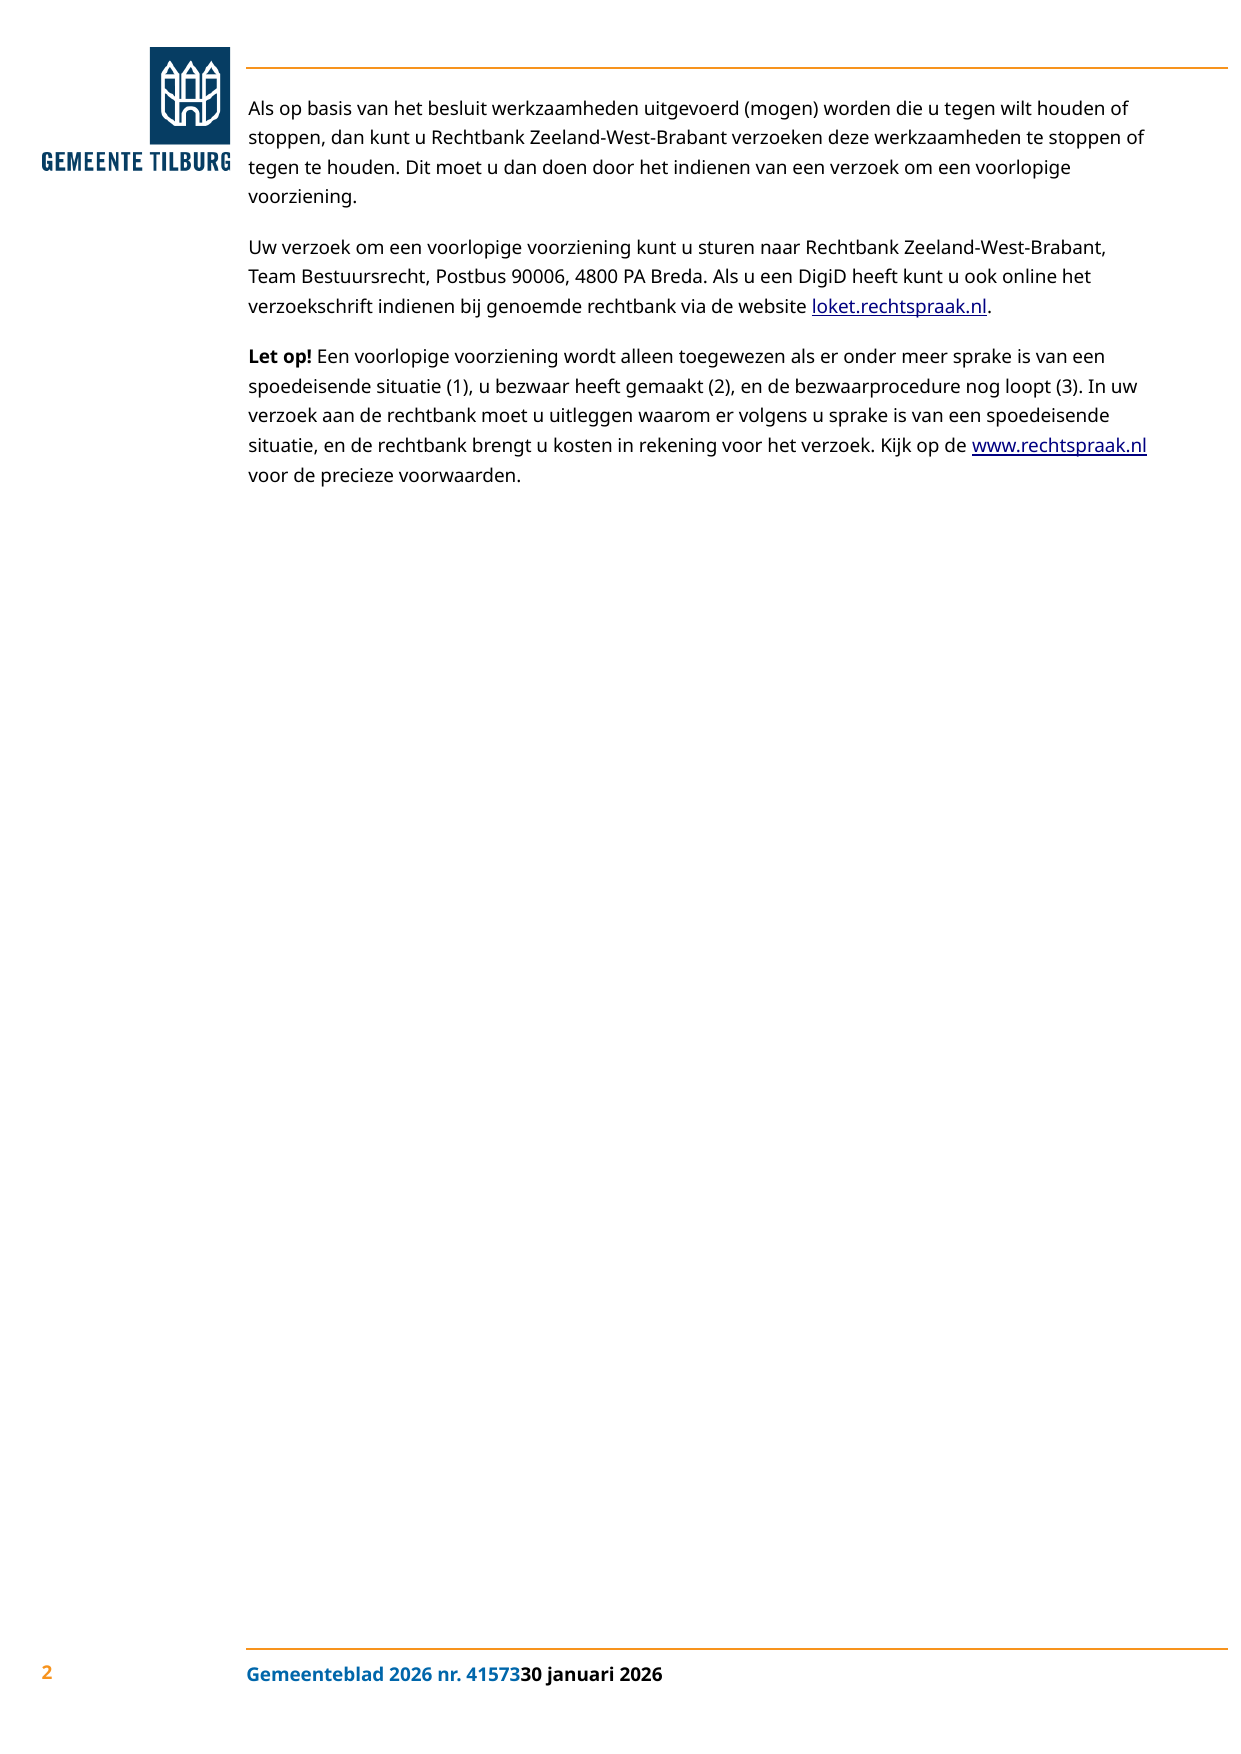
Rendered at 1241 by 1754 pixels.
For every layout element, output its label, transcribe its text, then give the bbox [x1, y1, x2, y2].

picture [41, 47, 231, 172]
text Let op! Een voorlopige voorziening wordt alleen toegewezen als er onder meer sprake is van een spoedeisende situatie (1), u bezwaar heeft gemaakt (2), en de bezwaarprocedure nog loopt (3). In uw verzoek aan de rechtbank moet u uitleggen waarom er volgens u sprake is van een spoedeisende situatie, en de rechtbank brengt u kosten in rekening voor het verzoek. Kijk op de www.rechtspraak.nl voor de precieze voorwaarden. [248, 343, 1152, 488]
text Als op basis van het besluit werkzaamheden uitgevoerd (mogen) worden die u tegen wilt houden of stoppen, dan kunt u Rechtbank Zeeland-West-Brabant verzoeken deze werkzaamheden te stoppen of tegen te houden. Dit moet u dan doen door het indienen van een verzoek om een voorlopige voorziening. [248, 95, 1152, 209]
text Uw verzoek om een voorlopige voorziening kunt u sturen naar Rechtbank Zeeland-West-Brabant, Team Bestuursrecht, Postbus 90006, 4800 PA Breda. Als u een DigiD heeft kunt u ook online het verzoekschrift indienen bij genoemde rechtbank via de website loket.rechtspraak.nl. [248, 234, 1152, 319]
